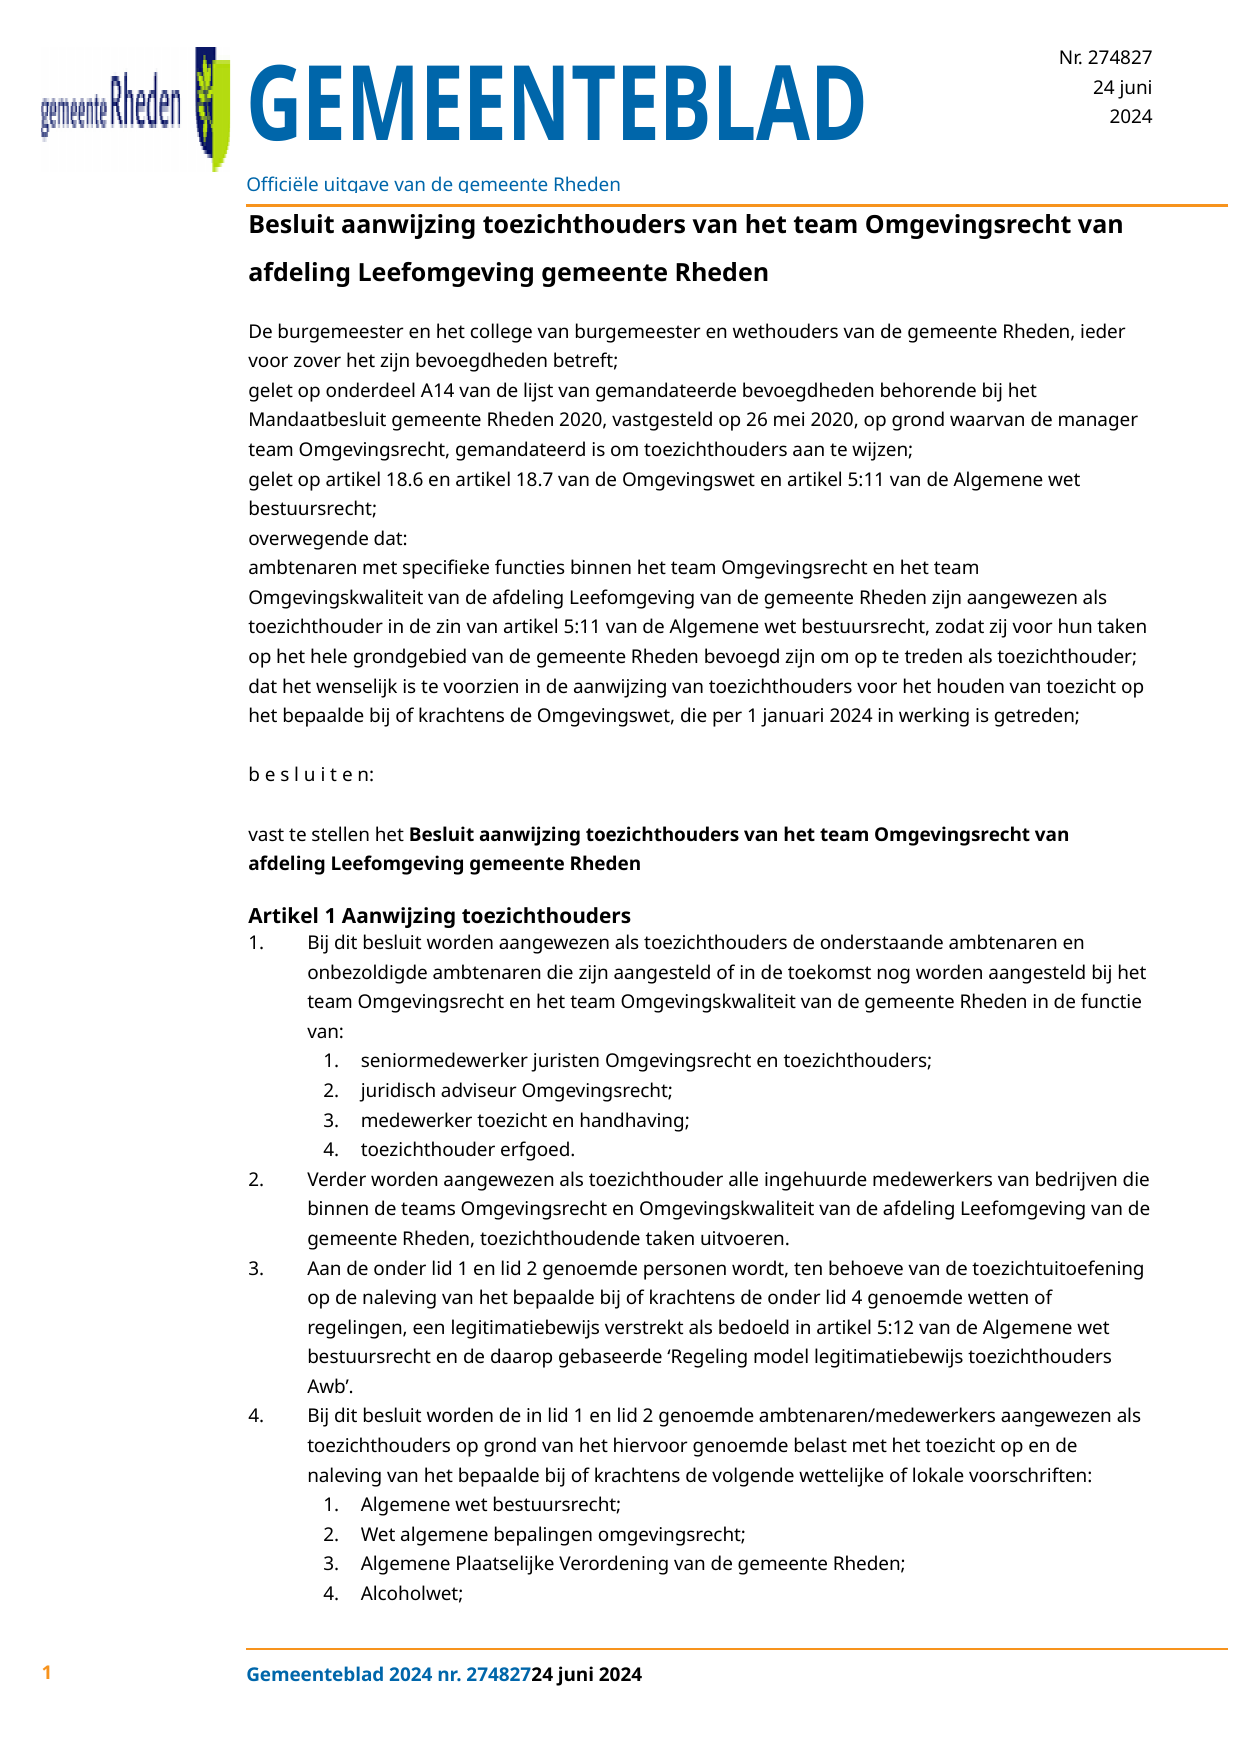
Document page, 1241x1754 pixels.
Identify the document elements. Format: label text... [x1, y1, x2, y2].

text De burgemeester en het college van burgemeester en wethouders van de gemeente Rheden, ieder voor zover het zijn bevoegdheden betreft; [248, 318, 1152, 373]
list Alcoholwet; [323, 1580, 1152, 1606]
list Bij dit besluit worden aangewezen als toezichthouders de onderstaande ambtenaren en onbezoldigde ambtenaren die zijn aangesteld of in de toekomst nog worden aangesteld bij het team Omgevingsrecht en het team Omgevingskwaliteit van de gemeente Rheden in de functie van: [248, 929, 1152, 1044]
text dat het wenselijk is te voorzien in de aanwijzing van toezichthouders voor het houden van toezicht op het bepaalde bij of krachtens de Omgevingswet, die per 1 januari 2024 in werking is getreden; [248, 673, 1152, 728]
text gelet op onderdeel A14 van de lijst van gemandateerde bevoegdheden behorende bij het Mandaatbesluit gemeente Rheden 2020, vastgesteld op 26 mei 2020, op grond waarvan de manager team Omgevingsrecht, gemandateerd is om toezichthouders aan te wijzen; [248, 377, 1152, 462]
list juridisch adviseur Omgevingsrecht; [323, 1077, 1152, 1103]
picture [41, 47, 231, 172]
text vast te stellen het Besluit aanwijzing toezichthouders van het team Omgevingsrecht van afdeling Leefomgeving gemeente Rheden [248, 821, 1152, 876]
list Aan de onder lid 1 en lid 2 genoemde personen wordt, ten behoeve van de toezichtuitoefening op de naleving van het bepaalde bij of krachtens de onder lid 4 genoemde wetten of regelingen, een legitimatiebewijs verstrekt als bedoeld in artikel 5:12 van de Algemene wet bestuursrecht en de daarop gebaseerde ‘Regeling model legitimatiebewijs toezichthouders Awb’. [248, 1255, 1152, 1399]
text Artikel 1 Aanwijzing toezichthouders [248, 901, 1152, 929]
list Algemene Plaatselijke Verordening van de gemeente Rheden; [323, 1551, 1152, 1576]
list toezichthouder erfgoed. [323, 1136, 1152, 1162]
list medewerker toezicht en handhaving; [323, 1107, 1152, 1132]
text ambtenaren met specifieke functies binnen het team Omgevingsrecht en het team Omgevingskwaliteit van de afdeling Leefomgeving van de gemeente Rheden zijn aangewezen als toezichthouder in de zin van artikel 5:11 van de Algemene wet bestuursrecht, zodat zij voor hun taken op het hele grondgebied van de gemeente Rheden bevoegd zijn om op te treden als toezichthouder; [248, 554, 1152, 669]
list Verder worden aangewezen als toezichthouder alle ingehuurde medewerkers van bedrijven die binnen de teams Omgevingsrecht en Omgevingskwaliteit van de afdeling Leefomgeving van de gemeente Rheden, toezichthoudende taken uitvoeren. [248, 1166, 1152, 1251]
text overwegende dat: [248, 525, 1152, 551]
text b e s l u i t e n: [248, 762, 1152, 787]
list seniormedewerker juristen Omgevingsrecht en toezichthouders; [323, 1048, 1152, 1073]
list Bij dit besluit worden de in lid 1 en lid 2 genoemde ambtenaren/medewerkers aangewezen als toezichthouders op grond van het hiervoor genoemde belast met het toezicht op en de naleving van het bepaalde bij of krachtens de volgende wettelijke of lokale voorschriften: [248, 1403, 1152, 1487]
text Besluit aanwijzing toezichthouders van het team Omgevingsrecht van afdeling Leefomgeving gemeente Rheden [248, 207, 1152, 288]
list Algemene wet bestuursrecht; [323, 1491, 1152, 1517]
text gelet op artikel 18.6 en artikel 18.7 van de Omgevingswet en artikel 5:11 van de Algemene wet bestuursrecht; [248, 466, 1152, 521]
list Wet algemene bepalingen omgevingsrecht; [323, 1521, 1152, 1547]
